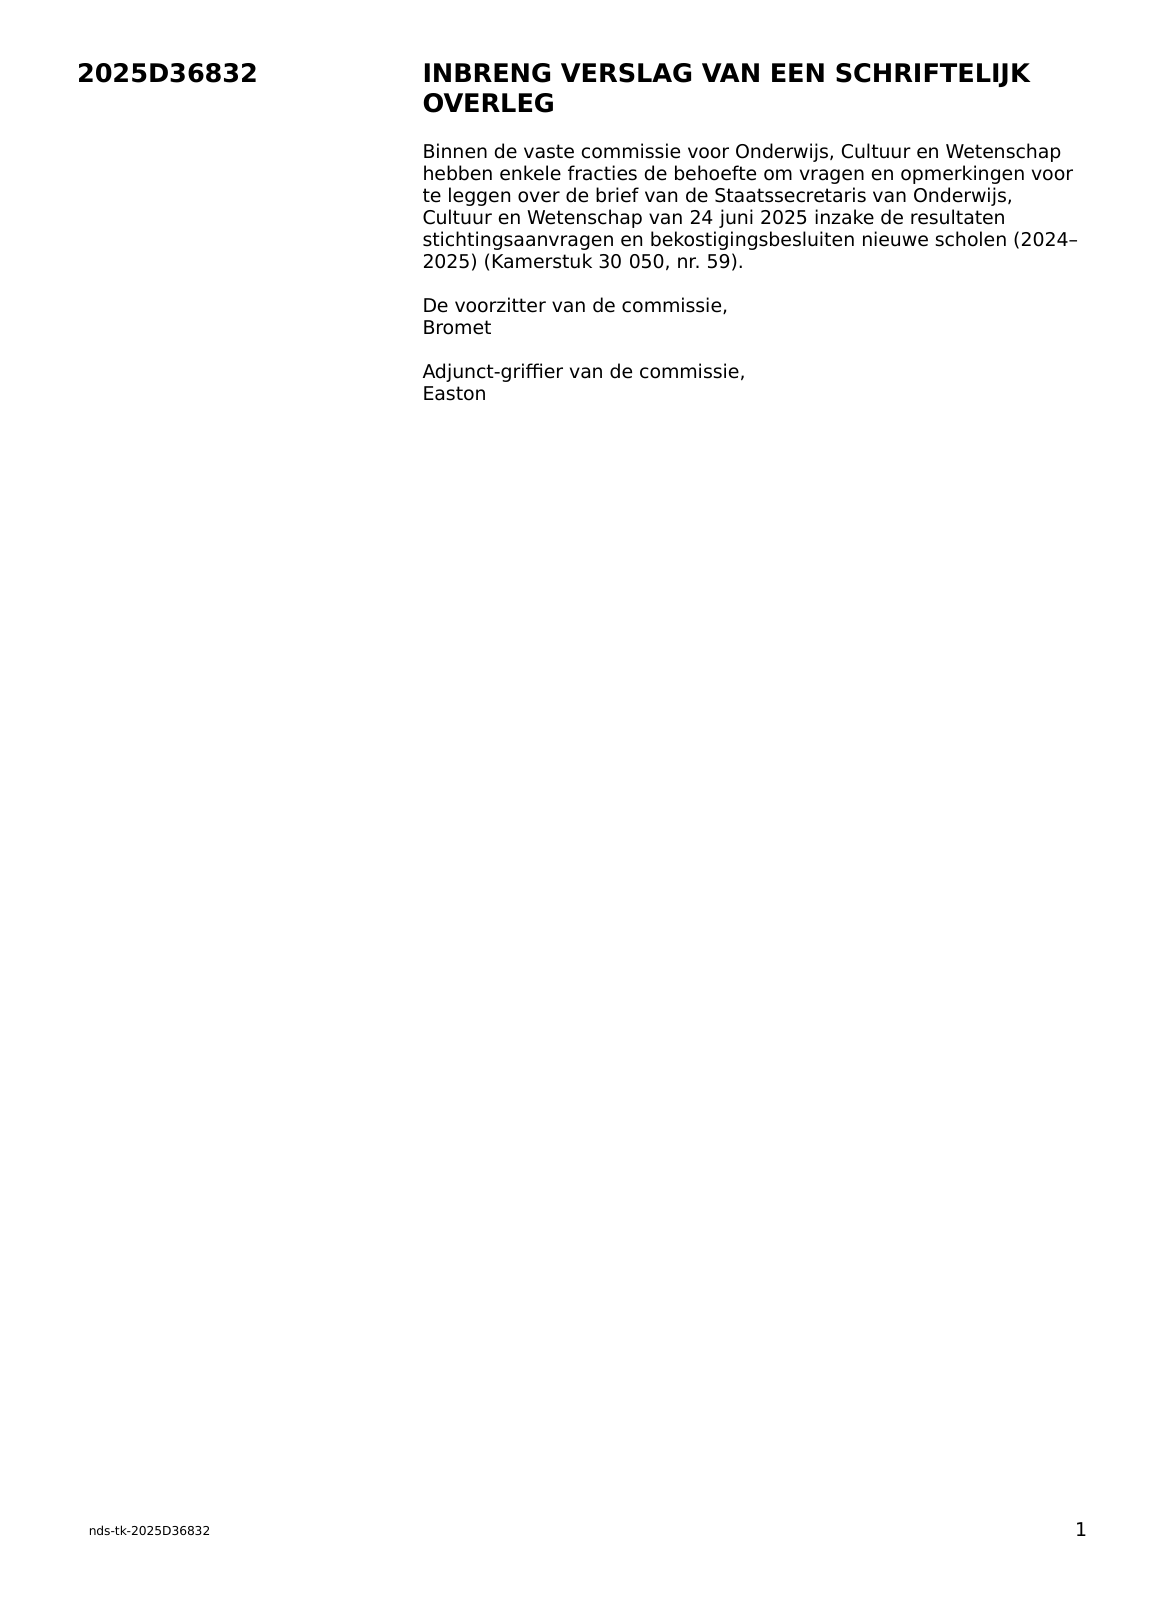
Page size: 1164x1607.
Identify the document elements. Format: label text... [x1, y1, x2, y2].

text nds-tk-2025D36832 [88, 1524, 323, 1538]
text Binnen de vaste commissie voor Onderwijs, Cultuur en Wetenschap hebben enkele fracties de behoefte om vragen en opmerkingen voor te leggen over de brief van de Staatssecretaris van Onderwijs, Cultuur en Wetenschap van 24 juni 2025 inzake de resultaten stichtingsaanvragen en bekostigingsbesluiten nieuwe scholen (2024–2025) (Kamerstuk 30 050, nr. 59). [422, 141, 1087, 272]
text Adjunct-griffier van de commissie, [422, 361, 1087, 383]
text 2025D36832 INBRENG VERSLAG VAN EEN SCHRIFTELIJK OVERLEG [77, 59, 1087, 118]
text Bromet [422, 317, 1087, 339]
text Easton [422, 383, 1087, 405]
text De voorzitter van de commissie, [422, 295, 1087, 317]
